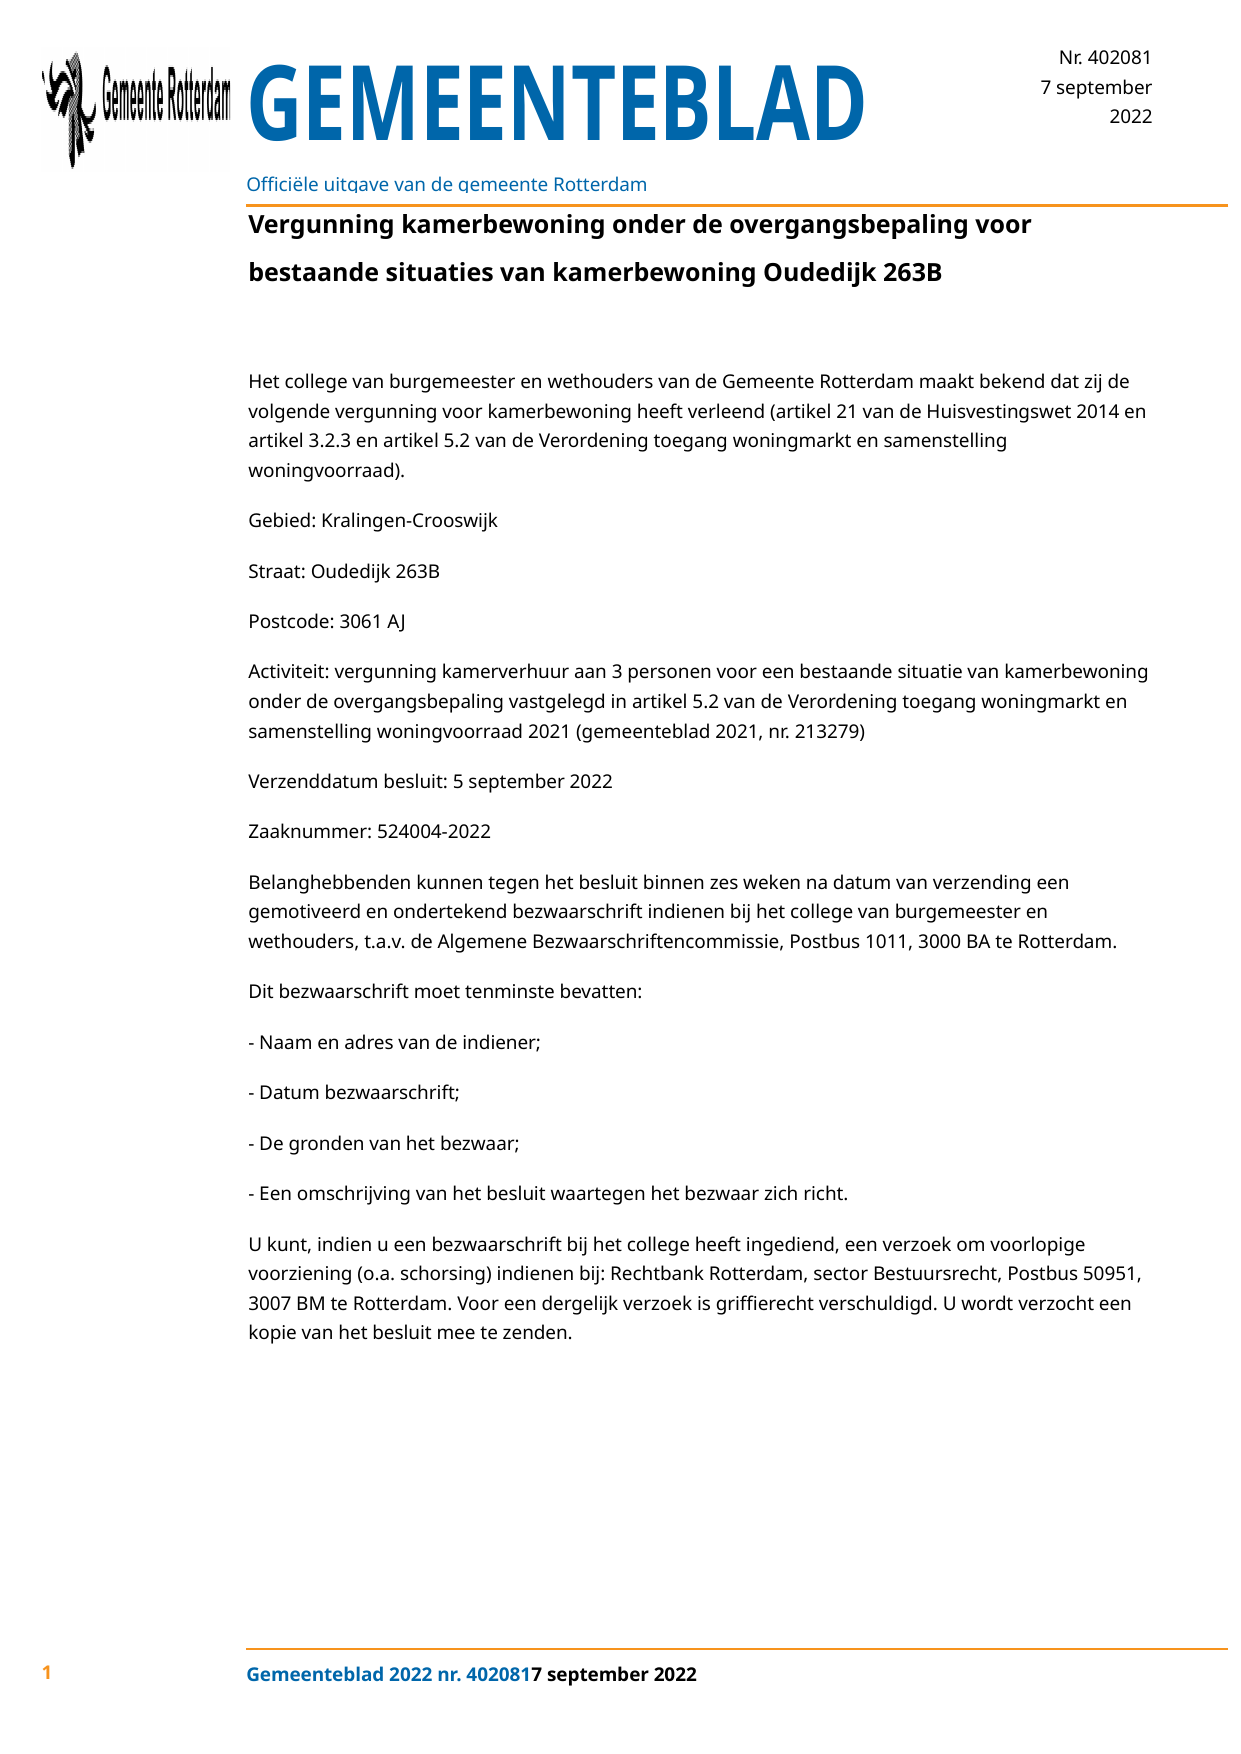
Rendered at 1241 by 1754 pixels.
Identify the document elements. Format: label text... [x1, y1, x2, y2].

text Gebied: Kralingen-Crooswijk [248, 507, 1152, 533]
text Activiteit: vergunning kamerverhuur aan 3 personen voor een bestaande situatie van kamerbewoning onder de overgangsbepaling vastgelegd in artikel 5.2 van de Verordening toegang woningmarkt en samenstelling woningvoorraad 2021 (gemeenteblad 2021, nr. 213279) [248, 659, 1152, 744]
text Zaaknummer: 524004-2022 [248, 819, 1152, 844]
text U kunt, indien u een bezwaarschrift bij het college heeft ingediend, een verzoek om voorlopige voorziening (o.a. schorsing) indienen bij: Rechtbank Rotterdam, sector Bestuursrecht, Postbus 50951, 3007 BM te Rotterdam. Voor een dergelijk verzoek is griffierecht verschuldigd. U wordt verzocht een kopie van het besluit mee te zenden. [248, 1231, 1152, 1345]
text Vergunning kamerbewoning onder de overgangsbepaling voor bestaande situaties van kamerbewoning Oudedijk 263B [248, 207, 1152, 288]
text Verzenddatum besluit: 5 september 2022 [248, 768, 1152, 794]
text Belanghebbenden kunnen tegen het besluit binnen zes weken na datum van verzending een gemotiveerd en ondertekend bezwaarschrift indienen bij het college van burgemeester en wethouders, t.a.v. de Algemene Bezwaarschriftencommissie, Postbus 1011, 3000 BA te Rotterdam. [248, 869, 1152, 954]
text Straat: Oudedijk 263B [248, 558, 1152, 584]
text - Een omschrijving van het besluit waartegen het bezwaar zich richt. [248, 1180, 1152, 1206]
text Postcode: 3061 AJ [248, 608, 1152, 634]
text - Naam en adres van de indiener; [248, 1029, 1152, 1055]
text - Datum bezwaarschrift; [248, 1079, 1152, 1105]
text Het college van burgemeester en wethouders van de Gemeente Rotterdam maakt bekend dat zij de volgende vergunning voor kamerbewoning heeft verleend (artikel 21 van de Huisvestingswet 2014 en artikel 3.2.3 en artikel 5.2 van de Verordening toegang woningmarkt en samenstelling woningvoorraad). [248, 368, 1152, 483]
text - De gronden van het bezwaar; [248, 1130, 1152, 1156]
text Dit bezwaarschrift moet tenminste bevatten: [248, 979, 1152, 1004]
picture [41, 47, 231, 172]
